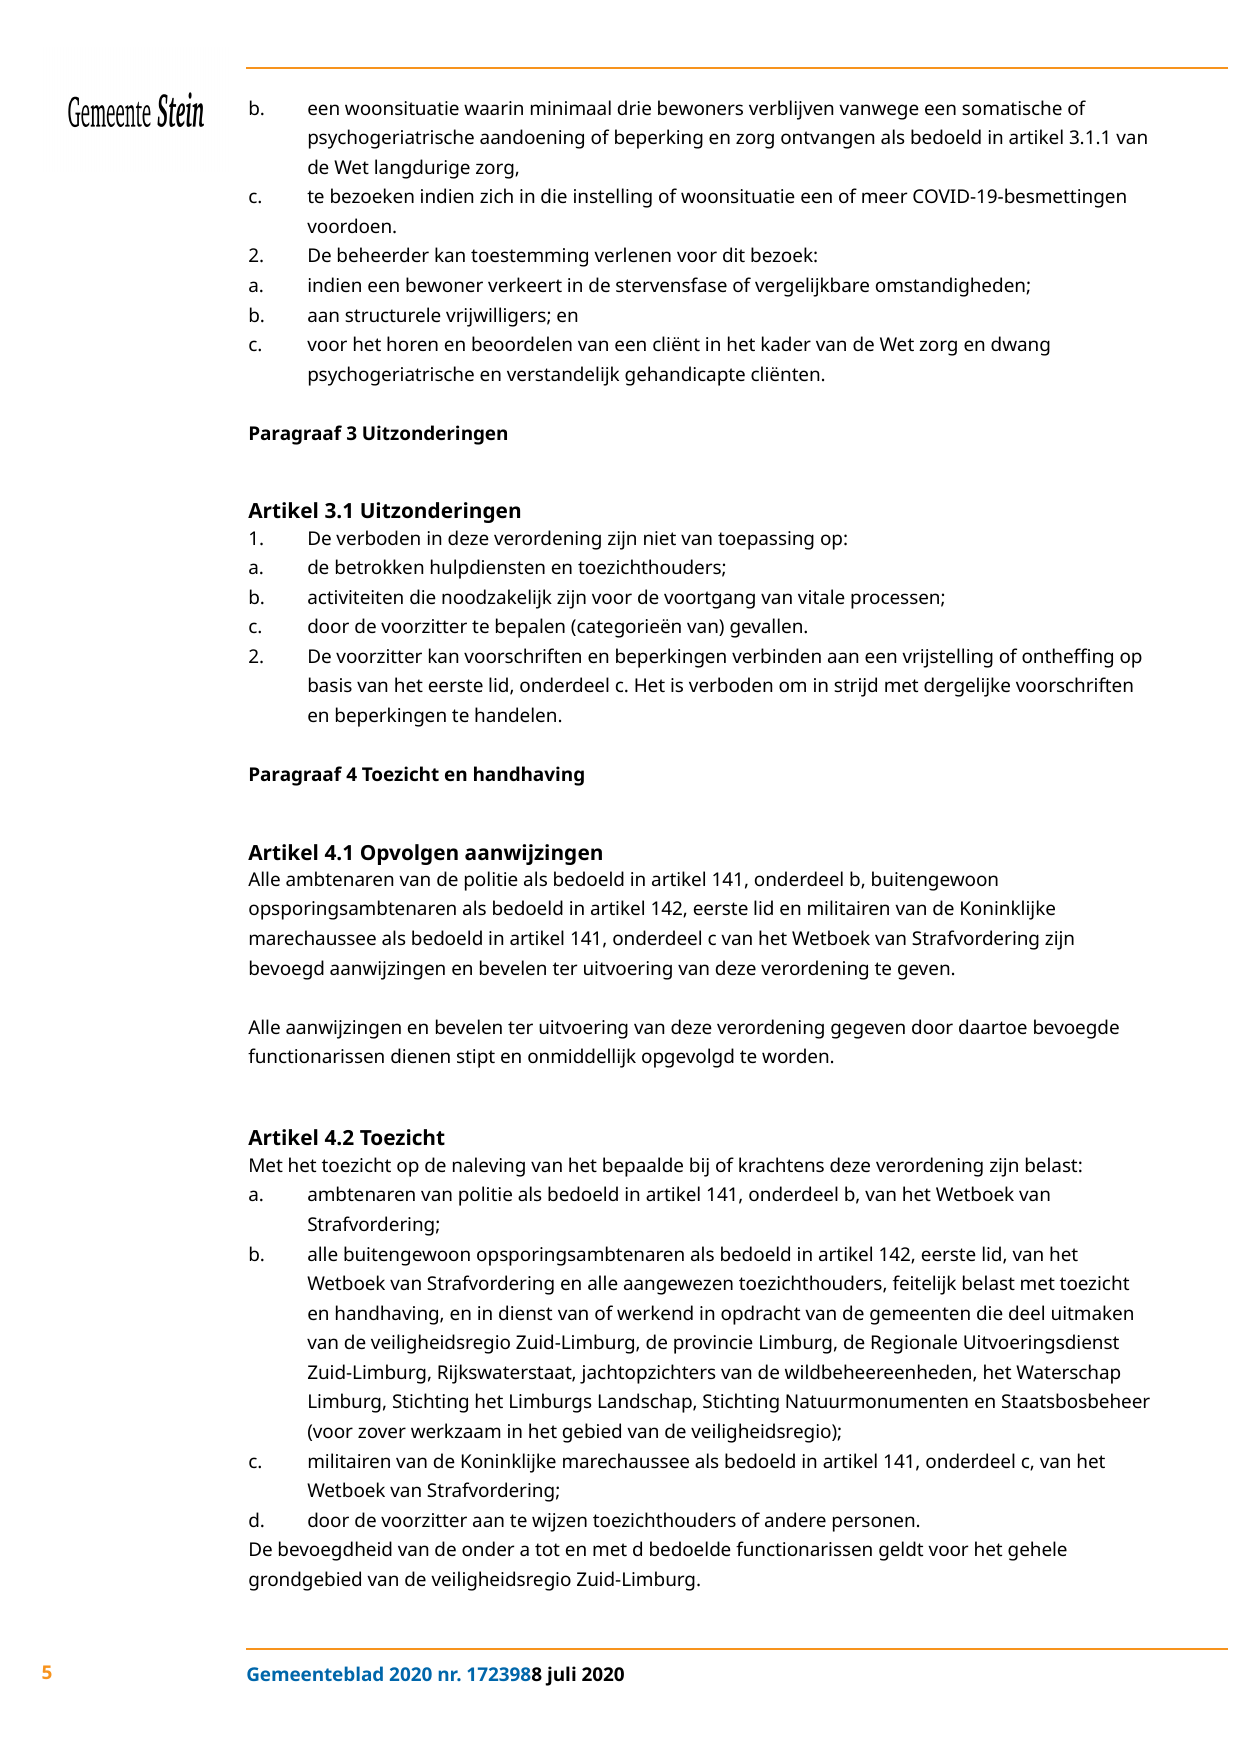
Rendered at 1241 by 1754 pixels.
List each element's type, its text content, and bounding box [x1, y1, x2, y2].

list te bezoeken indien zich in die instelling of woonsituatie een of meer COVID-19-besmettingen voordoen. [248, 183, 1152, 239]
list aan structurele vrijwilligers; en [248, 302, 1152, 328]
text grondgebied van de veiligheidsregio Zuid-Limburg. [248, 1566, 1152, 1592]
list een woonsituatie waarin minimaal drie bewoners verblijven vanwege een somatische of psychogeriatrische aandoening of beperking en zorg ontvangen als bedoeld in artikel 3.1.1 van de Wet langdurige zorg, [248, 95, 1152, 180]
list ambtenaren van politie als bedoeld in artikel 141, onderdeel b, van het Wetboek van Strafvordering; [248, 1182, 1152, 1237]
list de betrokken hulpdiensten en toezichthouders; [248, 554, 1152, 580]
text De bevoegdheid van de onder a tot en met d bedoelde functionarissen geldt voor het gehele [248, 1537, 1152, 1562]
list door de voorzitter te bepalen (categorieën van) gevallen. [248, 613, 1152, 639]
text Artikel 3.1 Uitzonderingen [248, 496, 1152, 525]
list alle buitengewoon opsporingsambtenaren als bedoeld in artikel 142, eerste lid, van het Wetboek van Strafvordering en alle aangewezen toezichthouders, feitelijk belast met toezicht en handhaving, en in dienst van of werkend in opdracht van de gemeenten die deel uitmaken van de veiligheidsregio Zuid-Limburg, de provincie Limburg, de Regionale Uitvoeringsdienst Zuid-Limburg, Rijkswaterstaat, jachtopzichters van de wildbeheereenheden, het Waterschap Limburg, Stichting het Limburgs Landschap, Stichting Natuurmonumenten en Staatsbosbeheer (voor zover werkzaam in het gebied van de veiligheidsregio); [248, 1241, 1152, 1444]
list De beheerder kan toestemming verlenen voor dit bezoek: [248, 243, 1152, 268]
text Paragraaf 4 Toezicht en handhaving [248, 761, 1152, 787]
list voor het horen en beoordelen van een cliënt in het kader van de Wet zorg en dwang psychogeriatrische en verstandelijk gehandicapte cliënten. [248, 331, 1152, 387]
text Met het toezicht op de naleving van het bepaalde bij of krachtens deze verordening zijn belast: [248, 1152, 1152, 1178]
text Alle ambtenaren van de politie als bedoeld in artikel 141, onderdeel b, buitengewoon opsporingsambtenaren als bedoeld in artikel 142, eerste lid en militairen van de Koninklijke marechaussee als bedoeld in artikel 141, onderdeel c van het Wetboek van Strafvordering zijn bevoegd aanwijzingen en bevelen ter uitvoering van deze verordening te geven. [248, 866, 1152, 981]
text Artikel 4.2 Toezicht [248, 1123, 1152, 1152]
list militairen van de Koninklijke marechaussee als bedoeld in artikel 141, onderdeel c, van het Wetboek van Strafvordering; [248, 1448, 1152, 1503]
text Paragraaf 3 Uitzonderingen [248, 420, 1152, 446]
list activiteiten die noodzakelijk zijn voor de voortgang van vitale processen; [248, 584, 1152, 610]
list indien een bewoner verkeert in de stervensfase of vergelijkbare omstandigheden; [248, 272, 1152, 298]
list De voorzitter kan voorschriften en beperkingen verbinden aan een vrijstelling of ontheffing op basis van het eerste lid, onderdeel c. Het is verboden om in strijd met dergelijke voorschriften en beperkingen te handelen. [248, 643, 1152, 728]
list De verboden in deze verordening zijn niet van toepassing op: [248, 525, 1152, 551]
picture [41, 47, 231, 172]
text Alle aanwijzingen en bevelen ter uitvoering van deze verordening gegeven door daartoe bevoegde functionarissen dienen stipt en onmiddellijk opgevolgd te worden. [248, 1014, 1152, 1069]
list door de voorzitter aan te wijzen toezichthouders of andere personen. [248, 1507, 1152, 1533]
text Artikel 4.1 Opvolgen aanwijzingen [248, 838, 1152, 866]
